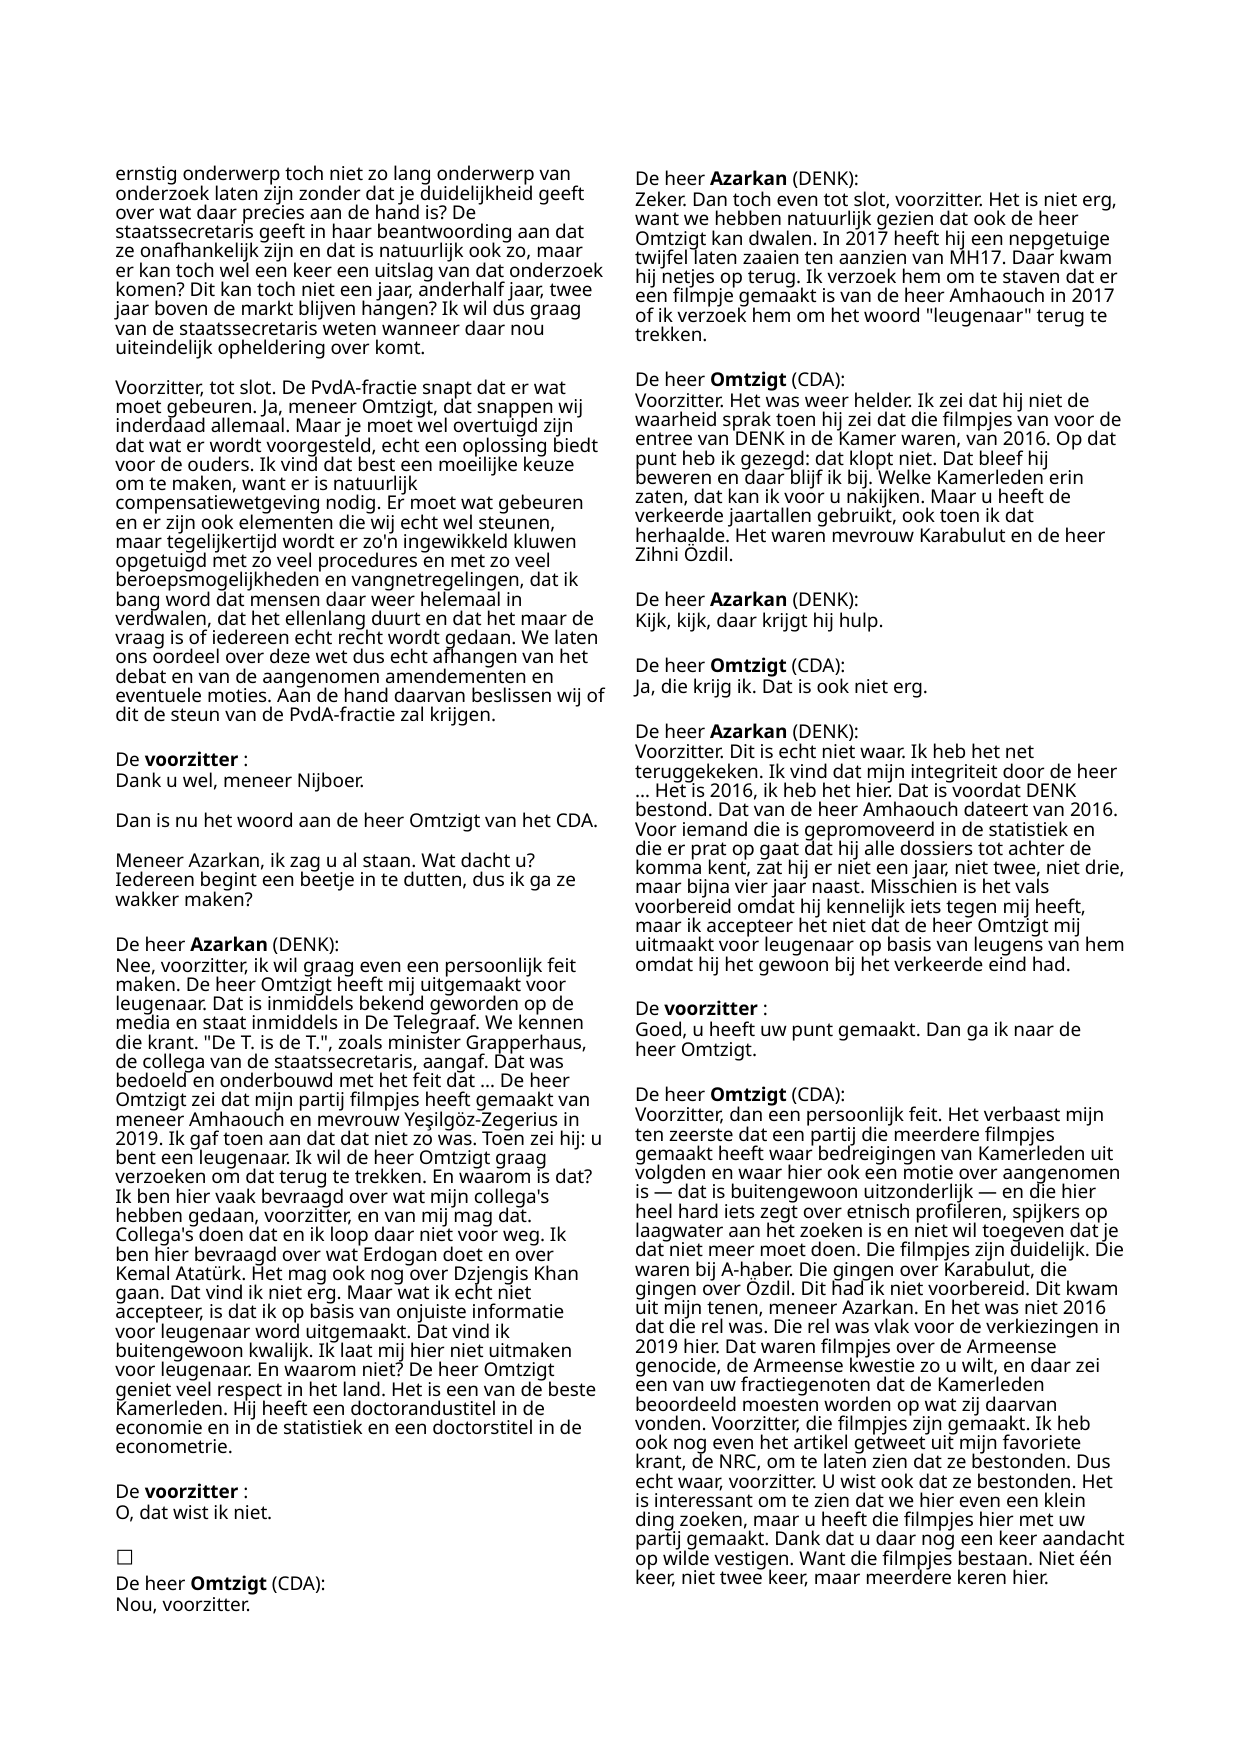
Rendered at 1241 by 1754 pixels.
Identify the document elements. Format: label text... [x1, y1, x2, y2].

text Meneer Azarkan, ik zag u al staan. Wat dacht u? Iedereen begint een beetje in te dutten, dus ik ga ze wakker maken? [115, 852, 605, 910]
text De voorzitter : [635, 996, 1125, 1021]
text Dan is nu het woord aan de heer Omtzigt van het CDA. [115, 812, 605, 831]
text Kijk, kijk, daar krijgt hij hulp. [635, 612, 1125, 631]
text Voorzitter. Het was weer helder. Ik zei dat hij niet de waarheid sprak toen hij zei dat die filmpjes van voor de entree van DENK in de Kamer waren, van 2016. Op dat punt heb ik gezegd: dat klopt niet. Dat bleef hij beweren en daar blijf ik bij. Welke Kamerleden erin zaten, dat kan ik voor u nakijken. Maar u heeft de verkeerde jaartallen gebruikt, ook toen ik dat herhaalde. Het waren mevrouw Karabulut en de heer Zihni Özdil. [635, 392, 1125, 565]
text De heer Azarkan (DENK): [635, 586, 1125, 612]
text Dank u wel, meneer Nijboer. [115, 772, 605, 791]
text O, dat wist ik niet. [115, 1504, 605, 1523]
text Goed, u heeft uw punt gemaakt. Dan ga ik naar de heer Omtzigt. [635, 1021, 1125, 1060]
text De heer Omtzigt (CDA): [635, 1081, 1125, 1106]
text De heer Azarkan (DENK): [115, 931, 605, 957]
text De heer Azarkan (DENK): [635, 165, 1125, 191]
text ⬜ [115, 1544, 605, 1570]
text De heer Omtzigt (CDA): [635, 366, 1125, 392]
text De heer Omtzigt (CDA): [635, 652, 1125, 678]
text Voorzitter. Dit is echt niet waar. Ik heb het net teruggekeken. Ik vind dat mijn integriteit door de heer … Het is 2016, ik heb het hier. Dat is voordat DENK bestond. Dat van de heer Amhaouch dateert van 2016. Voor iemand die is gepromoveerd in de statistiek en die er prat op gaat dat hij alle dossiers tot achter de komma kent, zat hij er niet een jaar, niet twee, niet drie, maar bijna vier jaar naast. Misschien is het vals voorbereid omdat hij kennelijk iets tegen mij heeft, maar ik accepteer het niet dat de heer Omtzigt mij uitmaakt voor leugenaar op basis van leugens van hem omdat hij het gewoon bij het verkeerde eind had. [635, 743, 1125, 975]
text De heer Omtzigt (CDA): [115, 1570, 605, 1596]
text De voorzitter : [115, 746, 605, 772]
text Ja, die krijg ik. Dat is ook niet erg. [635, 678, 1125, 697]
text Nou, voorzitter. [115, 1596, 605, 1615]
text De heer Azarkan (DENK): [635, 718, 1125, 743]
text Voorzitter, dan een persoonlijk feit. Het verbaast mijn ten zeerste dat een partij die meerdere filmpjes gemaakt heeft waar bedreigingen van Kamerleden uit volgden en waar hier ook een motie over aangenomen is — dat is buitengewoon uitzonderlijk — en die hier heel hard iets zegt over etnisch profileren, spijkers op laagwater aan het zoeken is en niet wil toegeven dat je dat niet meer moet doen. Die filmpjes zijn duidelijk. Die waren bij A-haber. Die gingen over Karabulut, die gingen over Özdil. Dit had ik niet voorbereid. Dit kwam uit mijn tenen, meneer Azarkan. En het was niet 2016 dat die rel was. Die rel was vlak voor de verkiezingen in 2019 hier. Dat waren filmpjes over de Armeense genocide, de Armeense kwestie zo u wilt, en daar zei een van uw fractiegenoten dat de Kamerleden beoordeeld moesten worden op wat zij daarvan vonden. Voorzitter, die filmpjes zijn gemaakt. Ik heb ook nog even het artikel getweet uit mijn favoriete krant, de NRC, om te laten zien dat ze bestonden. Dus echt waar, voorzitter. U wist ook dat ze bestonden. Het is interessant om te zien dat we hier even een klein ding zoeken, maar u heeft die filmpjes hier met uw partij gemaakt. Dank dat u daar nog een keer aandacht op wilde vestigen. Want die filmpjes bestaan. Niet één keer, niet twee keer, maar meerdere keren hier. [635, 1106, 1125, 1588]
text Nee, voorzitter, ik wil graag even een persoonlijk feit maken. De heer Omtzigt heeft mij uitgemaakt voor leugenaar. Dat is inmiddels bekend geworden op de media en staat inmiddels in De Telegraaf. We kennen die krant. "De T. is de T.", zoals minister Grapperhaus, de collega van de staatssecretaris, aangaf. Dat was bedoeld en onderbouwd met het feit dat … De heer Omtzigt zei dat mijn partij filmpjes heeft gemaakt van meneer Amhaouch en mevrouw Yeşilgöz-Zegerius in 2019. Ik gaf toen aan dat dat niet zo was. Toen zei hij: u bent een leugenaar. Ik wil de heer Omtzigt graag verzoeken om dat terug te trekken. En waarom is dat? Ik ben hier vaak bevraagd over wat mijn collega's hebben gedaan, voorzitter, en van mij mag dat. Collega's doen dat en ik loop daar niet voor weg. Ik ben hier bevraagd over wat Erdogan doet en over Kemal Atatürk. Het mag ook nog over Dzjengis Khan gaan. Dat vind ik niet erg. Maar wat ik echt niet accepteer, is dat ik op basis van onjuiste informatie voor leugenaar word uitgemaakt. Dat vind ik buitengewoon kwalijk. Ik laat mij hier niet uitmaken voor leugenaar. En waarom niet? De heer Omtzigt geniet veel respect in het land. Het is een van de beste Kamerleden. Hij heeft een doctorandustitel in de economie en in de statistiek en een doctorstitel in de econometrie. [115, 957, 605, 1458]
text De voorzitter : [115, 1478, 605, 1504]
text ernstig onderwerp toch niet zo lang onderwerp van onderzoek laten zijn zonder dat je duidelijkheid geeft over wat daar precies aan de hand is? De staatssecretaris geeft in haar beantwoording aan dat ze onafhankelijk zijn en dat is natuurlijk ook zo, maar er kan toch wel een keer een uitslag van dat onderzoek komen? Dit kan toch niet een jaar, anderhalf jaar, twee jaar boven de markt blijven hangen? Ik wil dus graag van de staatssecretaris weten wanneer daar nou uiteindelijk opheldering over komt. [115, 165, 605, 358]
text Zeker. Dan toch even tot slot, voorzitter. Het is niet erg, want we hebben natuurlijk gezien dat ook de heer Omtzigt kan dwalen. In 2017 heeft hij een nepgetuige twijfel laten zaaien ten aanzien van MH17. Daar kwam hij netjes op terug. Ik verzoek hem om te staven dat er een filmpje gemaakt is van de heer Amhaouch in 2017 of ik verzoek hem om het woord "leugenaar" terug te trekken. [635, 191, 1125, 345]
text Voorzitter, tot slot. De PvdA-fractie snapt dat er wat moet gebeuren. Ja, meneer Omtzigt, dat snappen wij inderdaad allemaal. Maar je moet wel overtuigd zijn dat wat er wordt voorgesteld, echt een oplossing biedt voor de ouders. Ik vind dat best een moeilijke keuze om te maken, want er is natuurlijk compensatiewetgeving nodig. Er moet wat gebeuren en er zijn ook elementen die wij echt wel steunen, maar tegelijkertijd wordt er zo'n ingewikkeld kluwen opgetuigd met zo veel procedures en met zo veel beroepsmogelijkheden en vangnetregelingen, dat ik bang word dat mensen daar weer helemaal in verdwalen, dat het ellenlang duurt en dat het maar de vraag is of iedereen echt recht wordt gedaan. We laten ons oordeel over deze wet dus echt afhangen van het debat en van de aangenomen amendementen en eventuele moties. Aan de hand daarvan beslissen wij of dit de steun van de PvdA-fractie zal krijgen. [115, 379, 605, 726]
